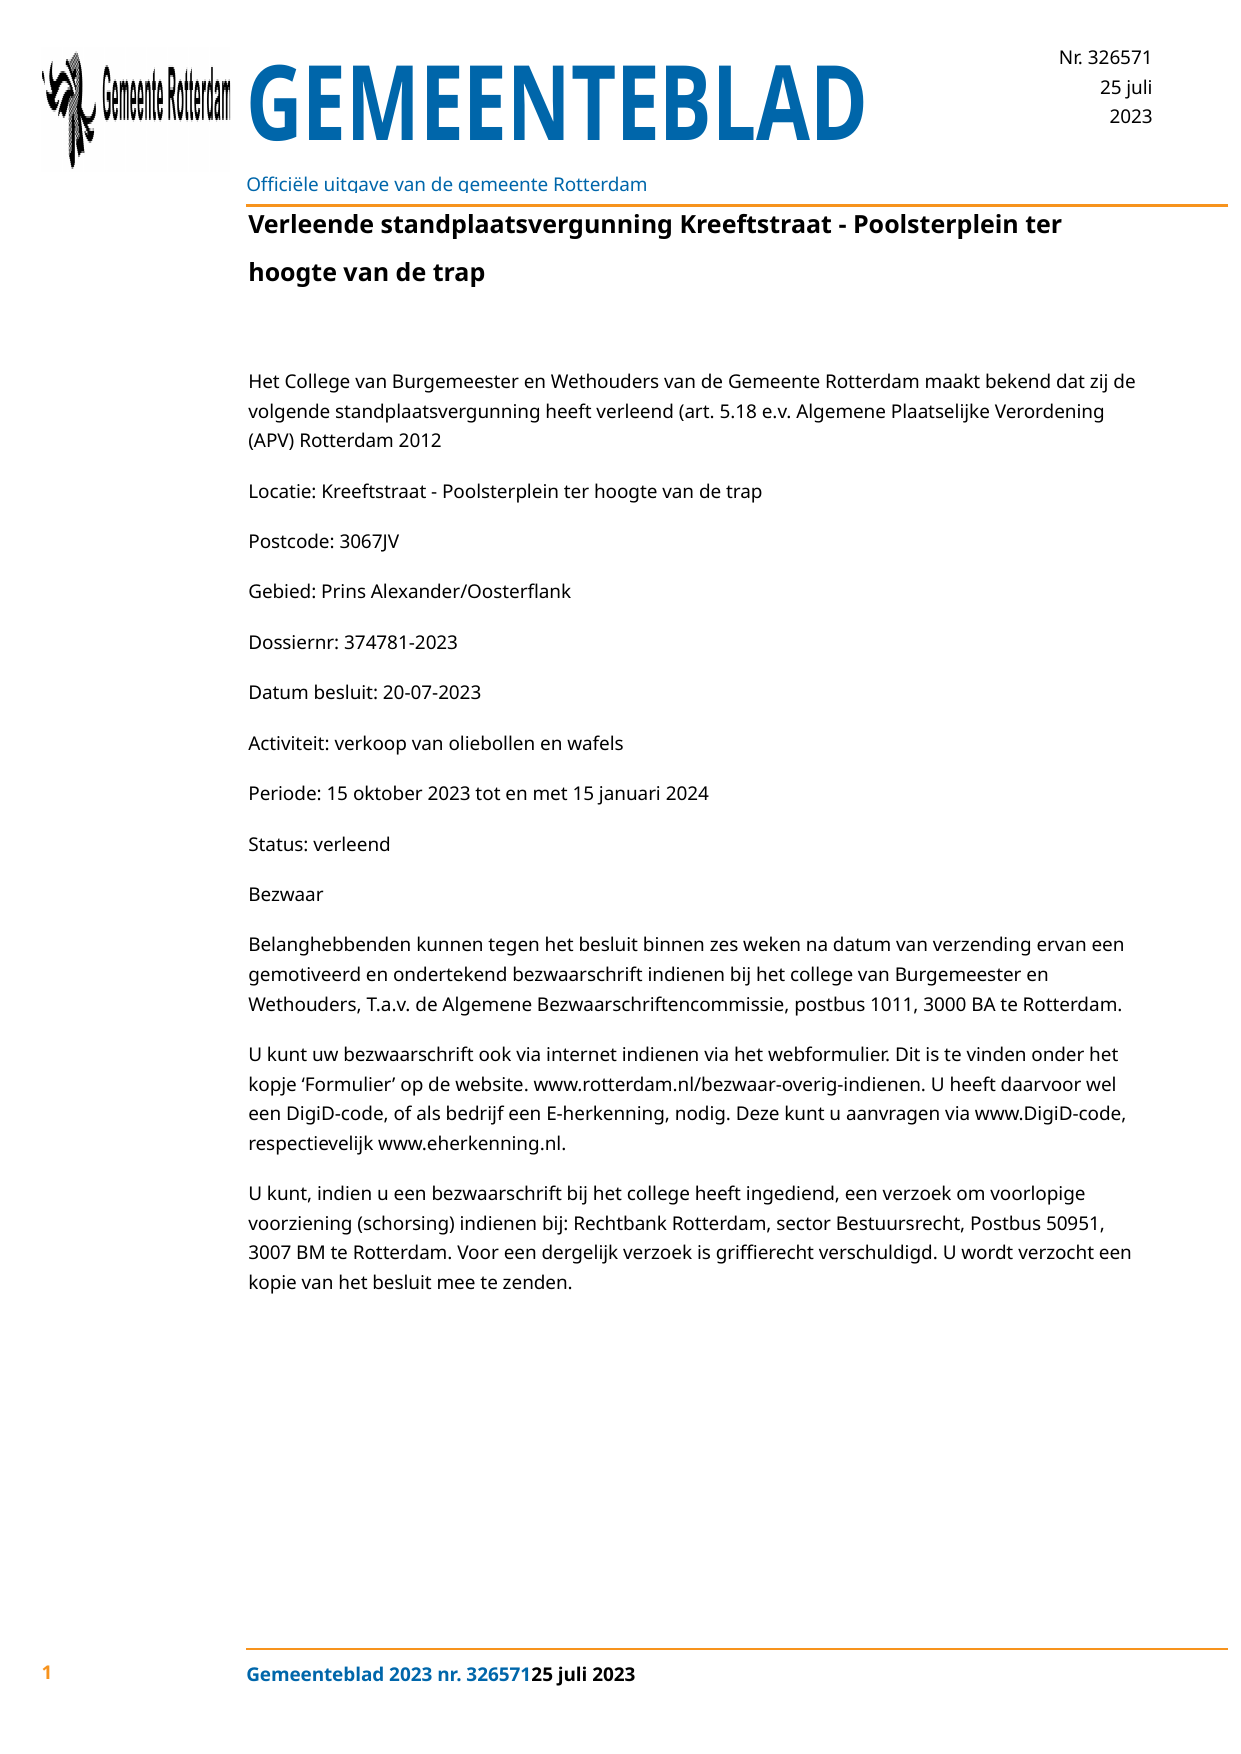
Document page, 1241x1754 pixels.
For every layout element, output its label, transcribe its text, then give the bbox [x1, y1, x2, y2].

text Datum besluit: 20-07-2023 [248, 679, 1152, 705]
text Status: verleend [248, 831, 1152, 857]
text Belanghebbenden kunnen tegen het besluit binnen zes weken na datum van verzending ervan een gemotiveerd en ondertekend bezwaarschrift indienen bij het college van Burgemeester en Wethouders, T.a.v. de Algemene Bezwaarschriftencommissie, postbus 1011, 3000 BA te Rotterdam. [248, 932, 1152, 1017]
picture [41, 47, 231, 172]
text Postcode: 3067JV [248, 528, 1152, 554]
text Activiteit: verkoop van oliebollen en wafels [248, 730, 1152, 756]
text Verleende standplaatsvergunning Kreeftstraat - Poolsterplein ter hoogte van de trap [248, 207, 1152, 288]
text Het College van Burgemeester en Wethouders van de Gemeente Rotterdam maakt bekend dat zij de volgende standplaatsvergunning heeft verleend (art. 5.18 e.v. Algemene Plaatselijke Verordening (APV) Rotterdam 2012 [248, 368, 1152, 453]
text U kunt uw bezwaarschrift ook via internet indienen via het webformulier. Dit is te vinden onder het kopje ‘Formulier’ op de website. www.rotterdam.nl/bezwaar-overig-indienen. U heeft daarvoor wel een DigiD-code, of als bedrijf een E-herkenning, nodig. Deze kunt u aanvragen via www.DigiD-code, respectievelijk www.eherkenning.nl. [248, 1041, 1152, 1156]
text Gebied: Prins Alexander/Oosterflank [248, 579, 1152, 604]
text Bezwaar [248, 881, 1152, 907]
text Dossiernr: 374781-2023 [248, 629, 1152, 655]
text U kunt, indien u een bezwaarschrift bij het college heeft ingediend, een verzoek om voorlopige voorziening (schorsing) indienen bij: Rechtbank Rotterdam, sector Bestuursrecht, Postbus 50951, 3007 BM te Rotterdam. Voor een dergelijk verzoek is griffierecht verschuldigd. U wordt verzocht een kopie van het besluit mee te zenden. [248, 1180, 1152, 1295]
text Locatie: Kreeftstraat - Poolsterplein ter hoogte van de trap [248, 478, 1152, 504]
text Periode: 15 oktober 2023 tot en met 15 januari 2024 [248, 780, 1152, 806]
